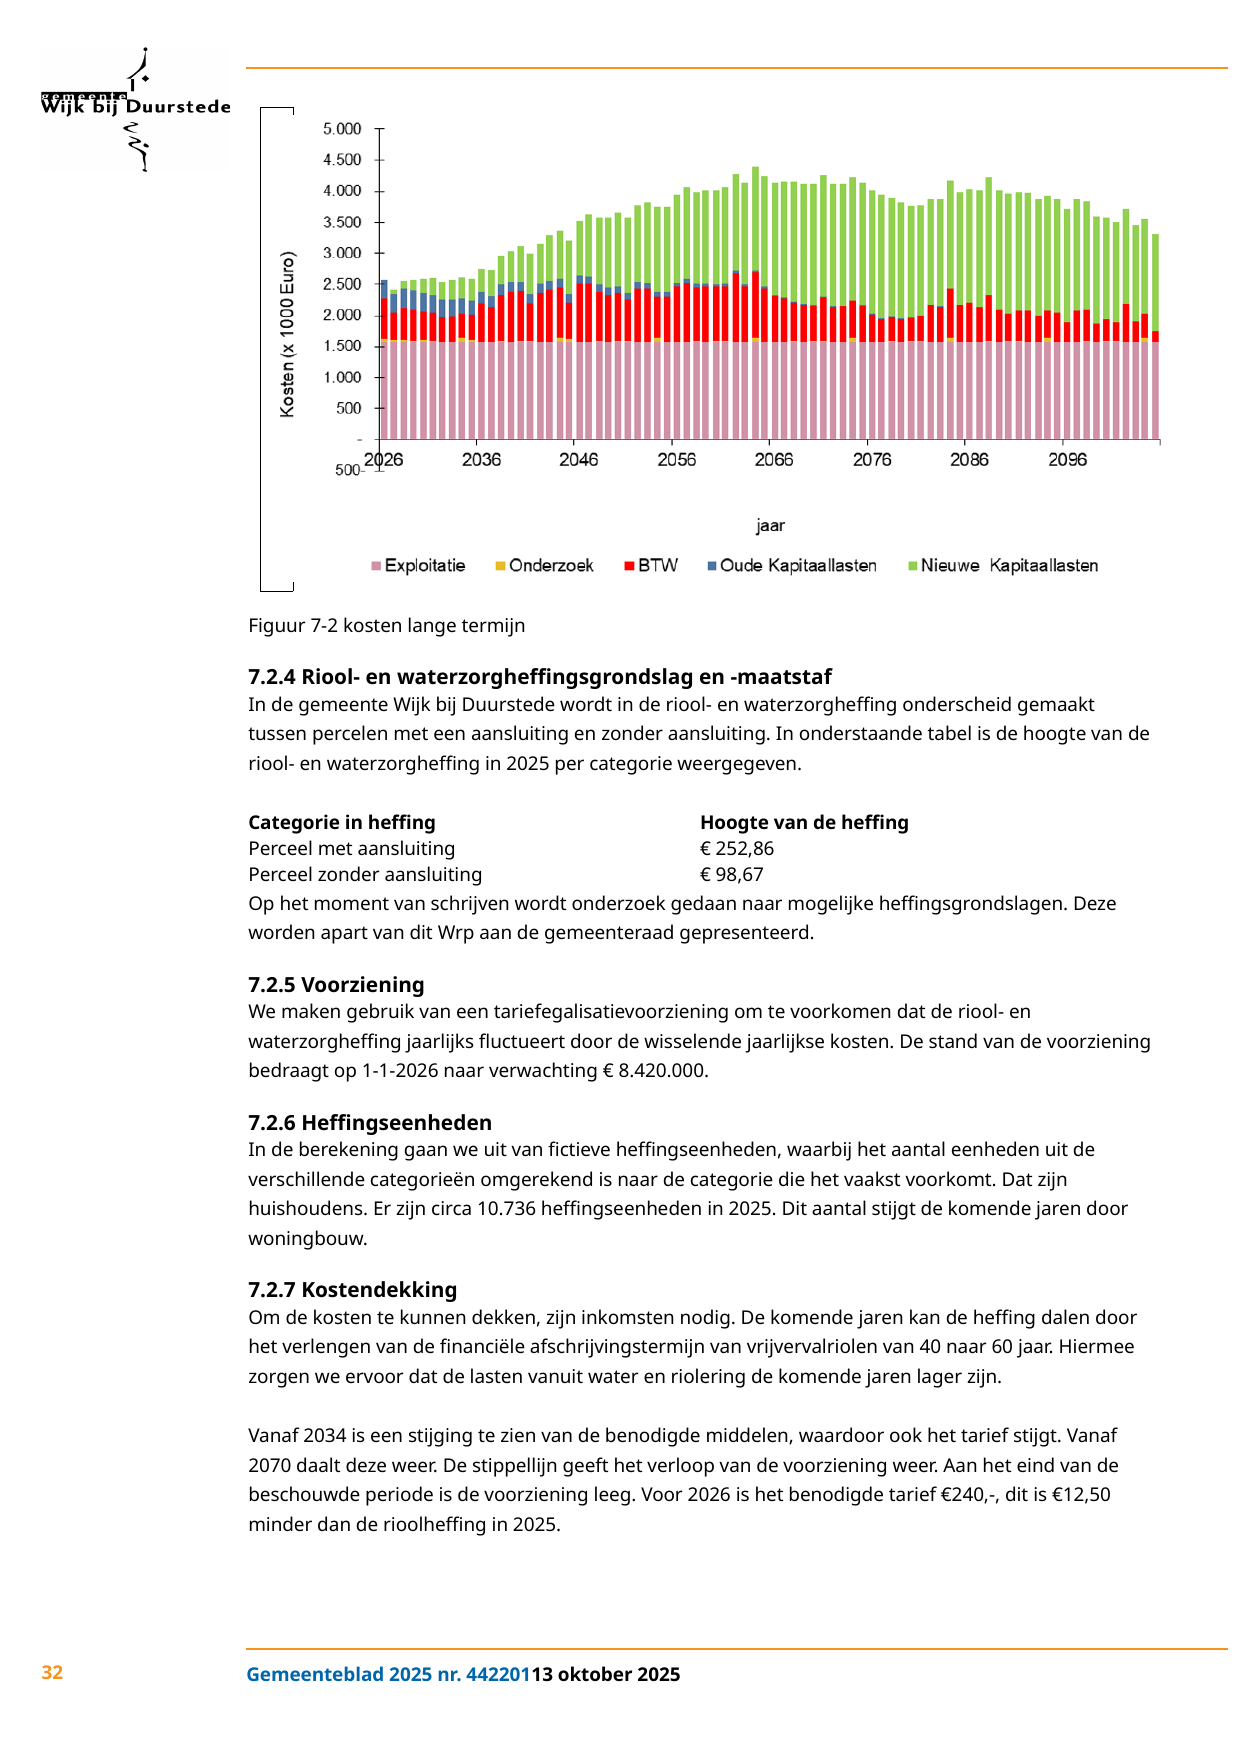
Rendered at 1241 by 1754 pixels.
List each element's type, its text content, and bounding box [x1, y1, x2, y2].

table_cell € 98,67 [700, 861, 1152, 887]
text Op het moment van schrijven wordt onderzoek gedaan naar mogelijke heffingsgrondslagen. Deze worden apart van dit Wrp aan de gemeenteraad gepresenteerd. [248, 890, 1152, 945]
text Vanaf 2034 is een stijging te zien van de benodigde middelen, waardoor ook het tarief stijgt. Vanaf 2070 daalt deze weer. De stippellijn geeft het verloop van de voorziening weer. Aan het eind van de beschouwde periode is de voorziening leeg. Voor 2026 is het benodigde tarief €240,-, dit is €12,50 minder dan de rioolheffing in 2025. [248, 1422, 1152, 1537]
text Figuur 7-2 kosten lange termijn [248, 612, 1152, 638]
table_cell Perceel met aansluiting [248, 835, 700, 861]
table_cell € 252,86 [700, 835, 1152, 861]
table_cell Perceel zonder aansluiting [248, 861, 700, 887]
text 7.2.5 Voorziening [248, 970, 1152, 998]
table_header Categorie in heffing [248, 809, 700, 835]
text Om de kosten te kunnen dekken, zijn inkomsten nodig. De komende jaren kan de heffing dalen door het verlengen van de financiële afschrijvingstermijn van vrijvervalriolen van 40 naar 60 jaar. Hiermee zorgen we ervoor dat de lasten vanuit water en riolering de komende jaren lager zijn. [248, 1304, 1152, 1389]
text 7.2.4 Riool- en waterzorgheffingsgrondslag en -maatstaf [248, 662, 1152, 691]
text In de gemeente Wijk bij Duurstede wordt in de riool- en waterzorgheffing onderscheid gemaakt tussen percelen met een aansluiting en zonder aansluiting. In onderstaande tabel is de hoogte van de riool- en waterzorgheffing in 2025 per categorie weergegeven. [248, 691, 1152, 776]
picture [41, 47, 231, 172]
text 7.2.6 Heffingseenheden [248, 1108, 1152, 1136]
text In de berekening gaan we uit van fictieve heffingseenheden, waarbij het aantal eenheden uit de verschillende categorieën omgerekend is naar de categorie die het vaakst voorkomt. Dat zijn huishoudens. Er zijn circa 10.736 heffingseenheden in 2025. Dit aantal stijgt de komende jaren door woningbouw. [248, 1136, 1152, 1251]
text 7.2.7 Kostendekking [248, 1275, 1152, 1304]
picture [268, 115, 1173, 582]
table_header Hoogte van de heffing [700, 809, 1152, 835]
text We maken gebruik van een tariefegalisatievoorziening om te voorkomen dat de riool- en waterzorgheffing jaarlijks fluctueert door de wisselende jaarlijkse kosten. De stand van de voorziening bedraagt op 1-1-2026 naar verwachting € 8.420.000. [248, 998, 1152, 1083]
